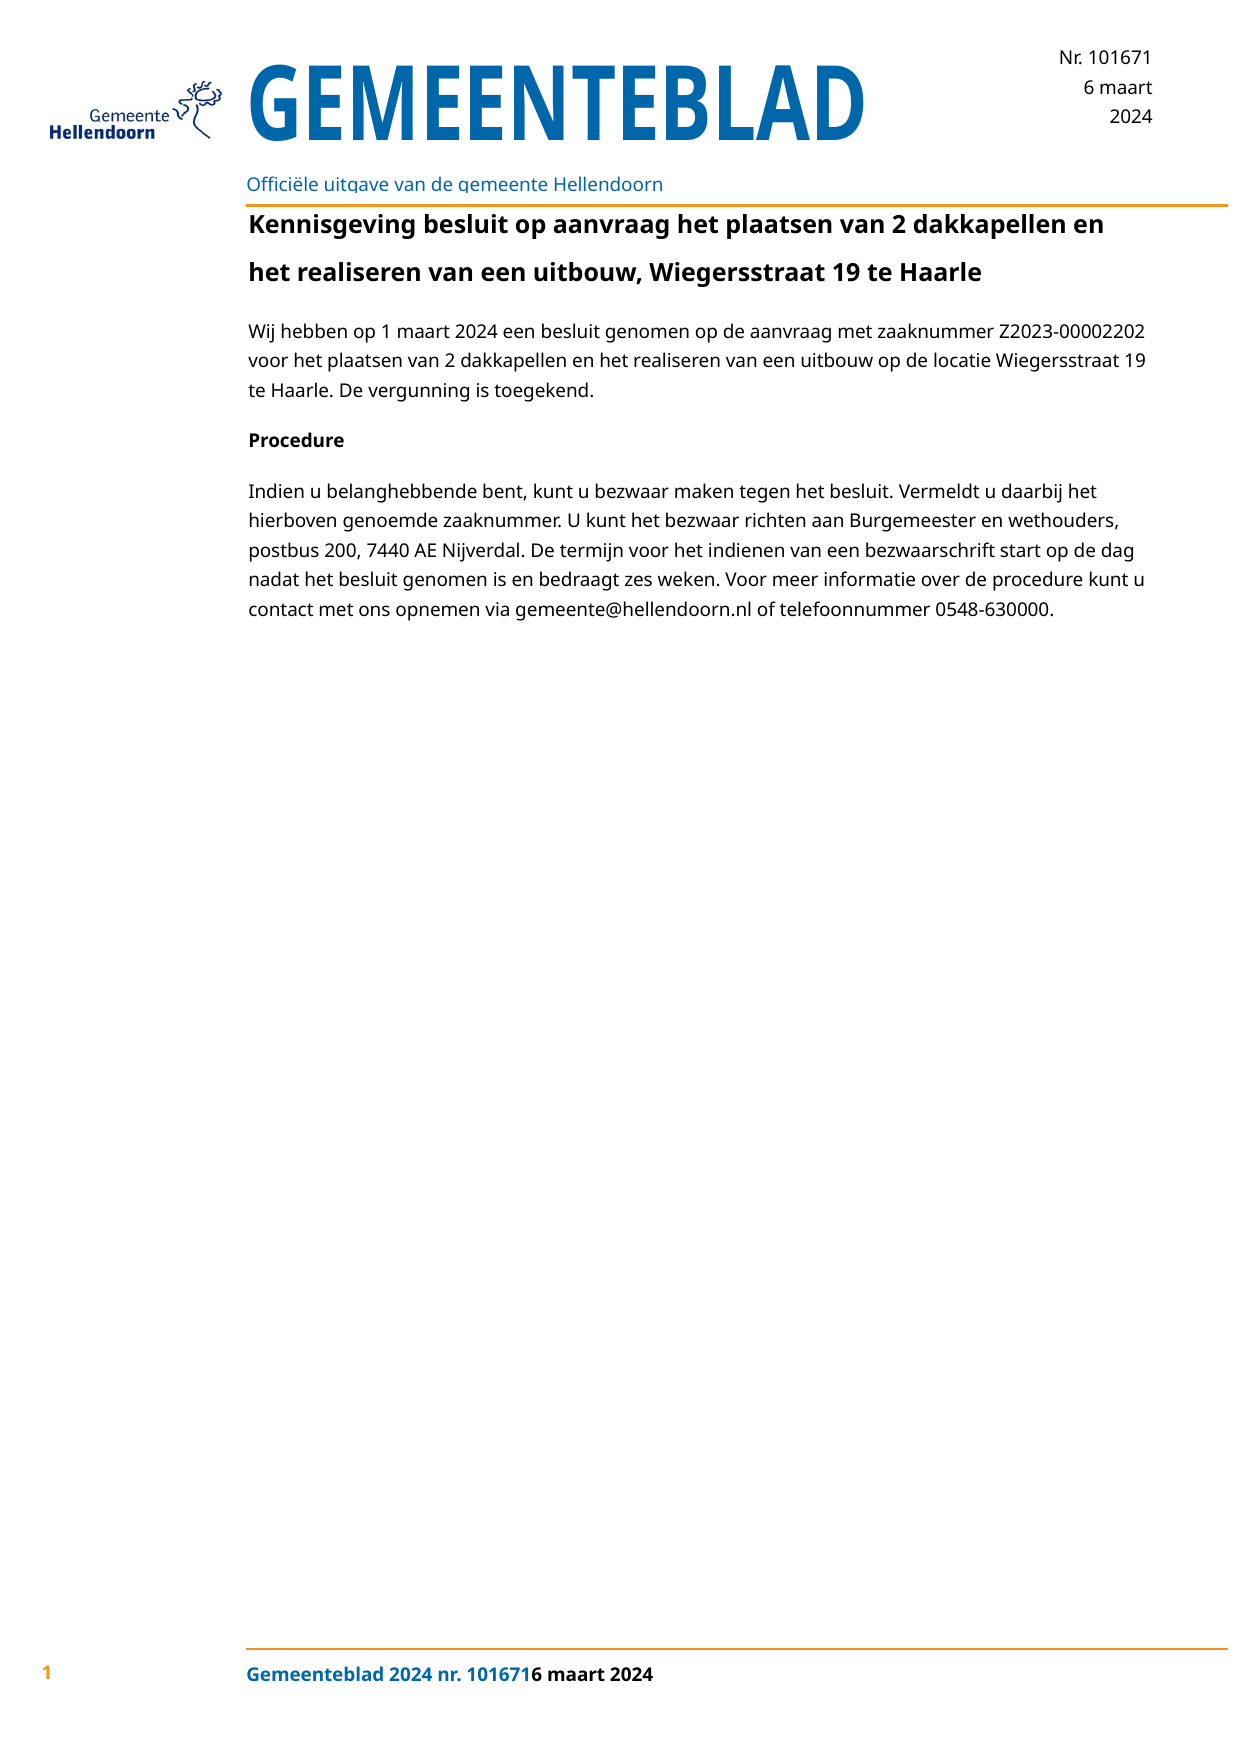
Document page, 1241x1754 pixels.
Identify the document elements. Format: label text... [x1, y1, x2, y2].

text Procedure [248, 427, 1152, 453]
text Indien u belanghebbende bent, kunt u bezwaar maken tegen het besluit. Vermeldt u daarbij het hierboven genoemde zaaknummer. U kunt het bezwaar richten aan Burgemeester en wethouders, postbus 200, 7440 AE Nijverdal. De termijn voor het indienen van een bezwaarschrift start op de dag nadat het besluit genomen is en bedraagt zes weken. Voor meer informatie over de procedure kunt u contact met ons opnemen via gemeente@hellendoorn.nl of telefoonnummer 0548-630000. [248, 478, 1152, 622]
text Wij hebben op 1 maart 2024 een besluit genomen op de aanvraag met zaaknummer Z2023-00002202 voor het plaatsen van 2 dakkapellen en het realiseren van een uitbouw op de locatie Wiegersstraat 19 te Haarle. De vergunning is toegekend. [248, 318, 1152, 403]
text Kennisgeving besluit op aanvraag het plaatsen van 2 dakkapellen en het realiseren van een uitbouw, Wiegersstraat 19 te Haarle [248, 207, 1152, 288]
picture [41, 47, 231, 172]
